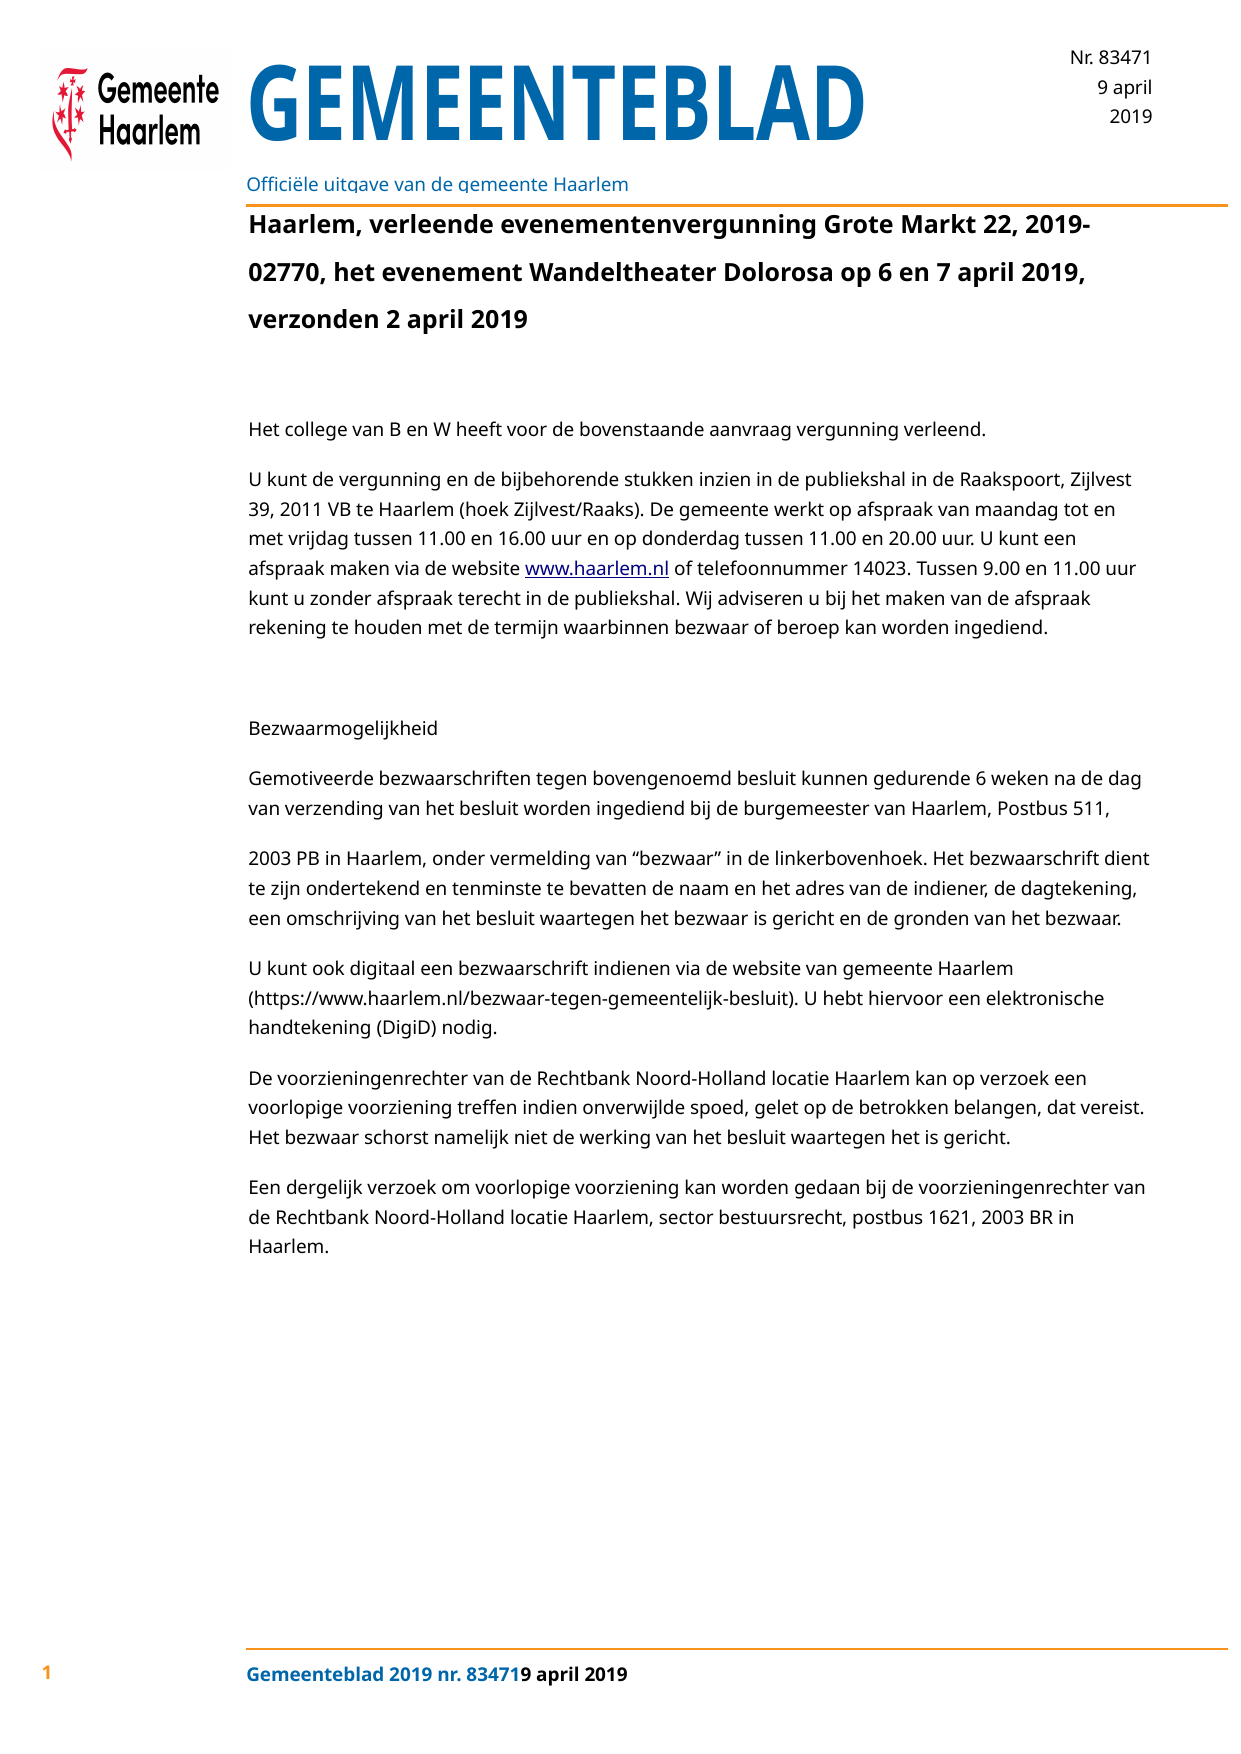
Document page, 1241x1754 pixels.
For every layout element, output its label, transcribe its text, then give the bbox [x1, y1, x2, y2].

text U kunt ook digitaal een bezwaarschrift indienen via de website van gemeente Haarlem (https://www.haarlem.nl/bezwaar-tegen-gemeentelijk-besluit). U hebt hiervoor een elektronische handtekening (DigiD) nodig. [248, 955, 1152, 1040]
text Haarlem, verleende evenementenvergunning Grote Markt 22, 2019-02770, het evenement Wandeltheater Dolorosa op 6 en 7 april 2019, verzonden 2 april 2019 [248, 207, 1152, 336]
text Een dergelijk verzoek om voorlopige voorziening kan worden gedaan bij de voorzieningenrechter van de Rechtbank Noord-Holland locatie Haarlem, sector bestuursrecht, postbus 1621, 2003 BR in Haarlem. [248, 1174, 1152, 1259]
text Gemotiveerde bezwaarschriften tegen bovengenoemd besluit kunnen gedurende 6 weken na de dag van verzending van het besluit worden ingediend bij de burgemeester van Haarlem, Postbus 511, [248, 766, 1152, 821]
text U kunt de vergunning en de bijbehorende stukken inzien in de publiekshal in de Raakspoort, Zijlvest 39, 2011 VB te Haarlem (hoek Zijlvest/Raaks). De gemeente werkt op afspraak van maandag tot en met vrijdag tussen 11.00 en 16.00 uur en op donderdag tussen 11.00 en 20.00 uur. U kunt een afspraak maken via de website www.haarlem.nl of telefoonnummer 14023. Tussen 9.00 en 11.00 uur kunt u zonder afspraak terecht in de publiekshal. Wij adviseren u bij het maken van de afspraak rekening te houden met de termijn waarbinnen bezwaar of beroep kan worden ingediend. [248, 466, 1152, 640]
text Bezwaarmogelijkheid [248, 715, 1152, 741]
text Het college van B en W heeft voor de bovenstaande aanvraag vergunning verleend. [248, 416, 1152, 442]
text 2003 PB in Haarlem, onder vermelding van “bezwaar” in de linkerbovenhoek. Het bezwaarschrift dient te zijn ondertekend en tenminste te bevatten de naam en het adres van de indiener, de dagtekening, een omschrijving van het besluit waartegen het bezwaar is gericht en de gronden van het bezwaar. [248, 846, 1152, 930]
text De voorzieningenrechter van de Rechtbank Noord-Holland locatie Haarlem kan op verzoek een voorlopige voorziening treffen indien onverwijlde spoed, gelet op de betrokken belangen, dat vereist. Het bezwaar schorst namelijk niet de werking van het besluit waartegen het is gericht. [248, 1065, 1152, 1149]
picture [41, 47, 231, 172]
